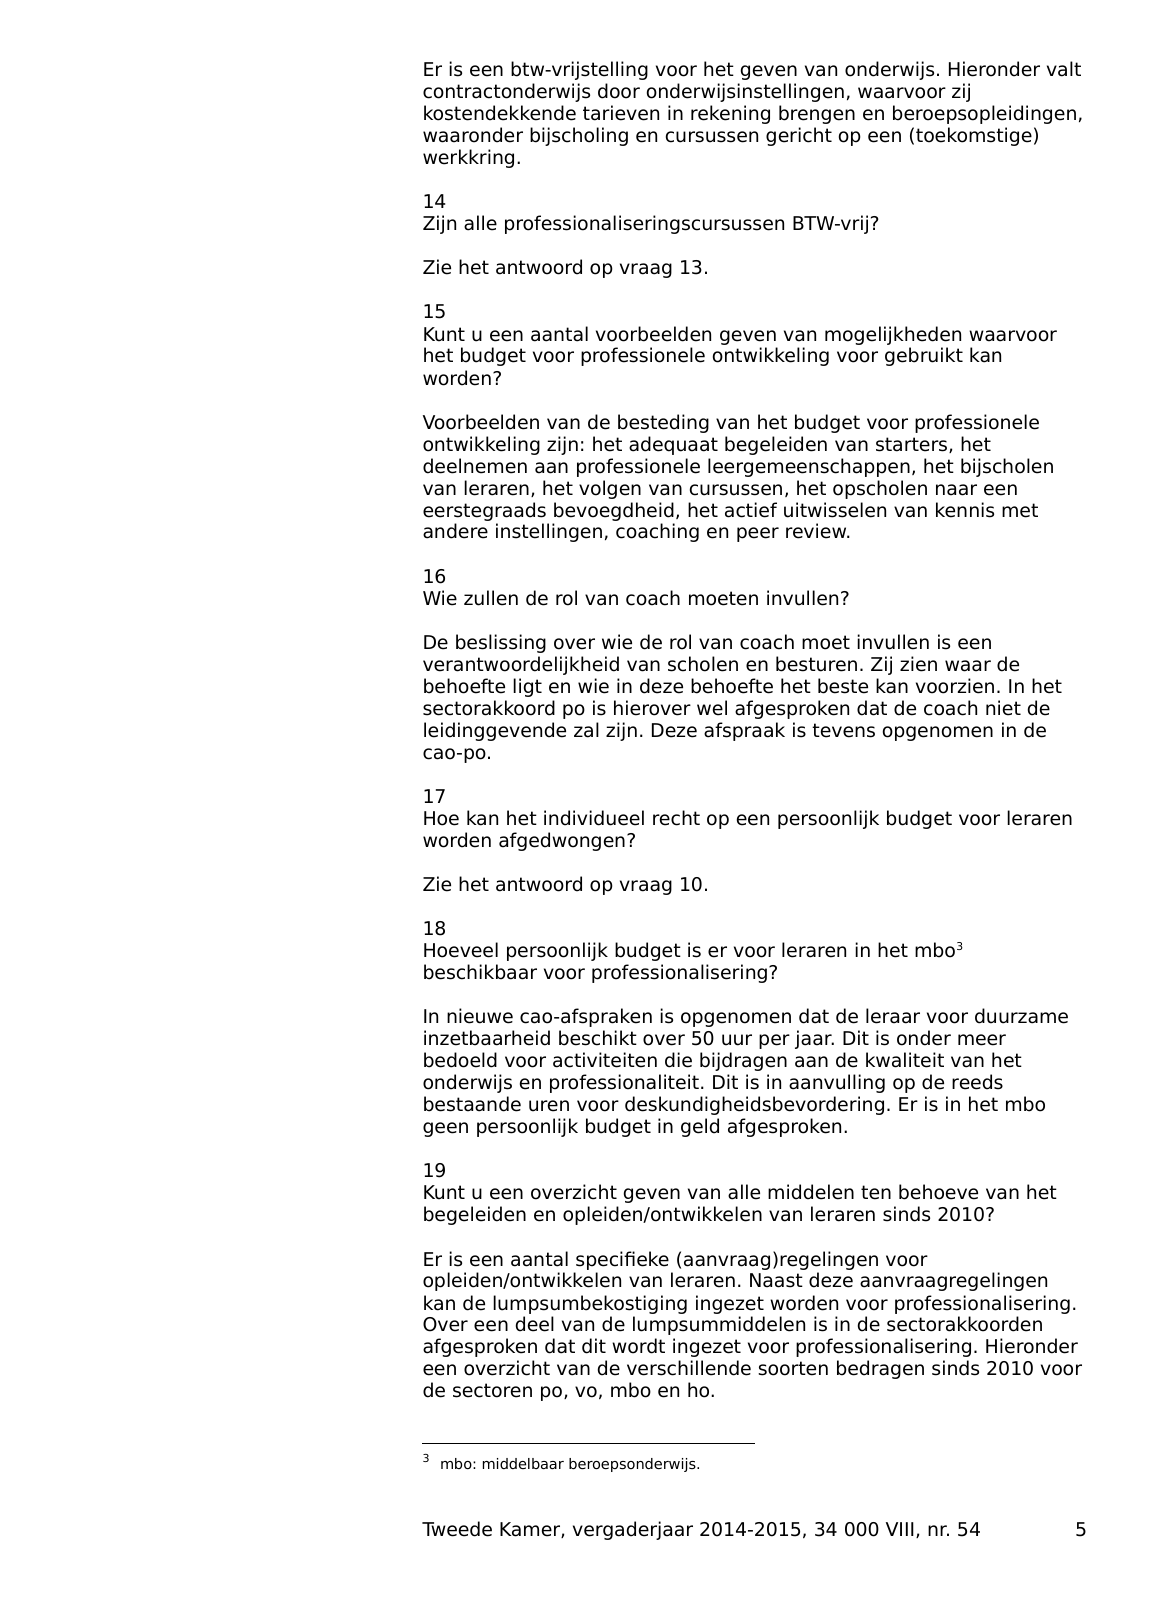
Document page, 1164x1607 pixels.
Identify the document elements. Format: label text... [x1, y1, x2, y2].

text Er is een aantal specifieke (aanvraag)regelingen voor opleiden/ontwikkelen van leraren. Naast deze aanvraagregelingen kan de lumpsumbekostiging ingezet worden voor professionalisering. Over een deel van de lumpsummiddelen is in de sectorakkoorden afgesproken dat dit wordt ingezet voor professionalisering. Hieronder een overzicht van de verschillende soorten bedragen sinds 2010 voor de sectoren po, vo, mbo en ho. [422, 1248, 1087, 1402]
text Kunt u een aantal voorbeelden geven van mogelijkheden waarvoor het budget voor professionele ontwikkeling voor gebruikt kan worden? [422, 323, 1087, 389]
text 16 [422, 566, 1087, 588]
text Hoeveel persoonlijk budget is er voor leraren in het mbo beschikbaar voor professionalisering? [422, 940, 1087, 984]
text Er is een btw-vrijstelling voor het geven van onderwijs. Hieronder valt contractonderwijs door onderwijsinstellingen, waarvoor zij kostendekkende tarieven in rekening brengen en beroepsopleidingen, waaronder bijscholing en cursussen gericht op een (toekomstige) werkkring. [422, 59, 1087, 169]
text Hoe kan het individueel recht op een persoonlijk budget voor leraren worden afgedwongen? [422, 808, 1087, 852]
text Voorbeelden van de besteding van het budget voor professionele ontwikkeling zijn: het adequaat begeleiden van starters, het deelnemen aan professionele leergemeenschappen, het bijscholen van leraren, het volgen van cursussen, het opscholen naar een eerstegraads bevoegdheid, het actief uitwisselen van kennis met andere instellingen, coaching en peer review. [422, 412, 1087, 543]
text Zie het antwoord op vraag 13. [422, 257, 1087, 279]
text 18 [422, 918, 1087, 940]
text Wie zullen de rol van coach moeten invullen? [422, 588, 1087, 609]
text 17 [422, 786, 1087, 808]
text Zie het antwoord op vraag 10. [422, 874, 1087, 896]
text De beslissing over wie de rol van coach moet invullen is een verantwoordelijkheid van scholen en besturen. Zij zien waar de behoefte ligt en wie in deze behoefte het beste kan voorzien. In het sectorakkoord po is hierover wel afgesproken dat de coach niet de leidinggevende zal zijn. Deze afspraak is tevens opgenomen in de cao-po. [422, 632, 1087, 764]
text 15 [422, 301, 1087, 323]
text 19 [422, 1160, 1087, 1182]
text Kunt u een overzicht geven van alle middelen ten behoeve van het begeleiden en opleiden/ontwikkelen van leraren sinds 2010? [422, 1182, 1087, 1226]
text mbo: middelbaar beroepsonderwijs. [422, 1452, 1087, 1474]
text Zijn alle professionaliseringscursussen BTW-vrij? [422, 213, 1087, 235]
text In nieuwe cao-afspraken is opgenomen dat de leraar voor duurzame inzetbaarheid beschikt over 50 uur per jaar. Dit is onder meer bedoeld voor activiteiten die bijdragen aan de kwaliteit van het onderwijs en professionaliteit. Dit is in aanvulling op de reeds bestaande uren voor deskundigheidsbevordering. Er is in het mbo geen persoonlijk budget in geld afgesproken. [422, 1006, 1087, 1138]
text 14 [422, 191, 1087, 213]
